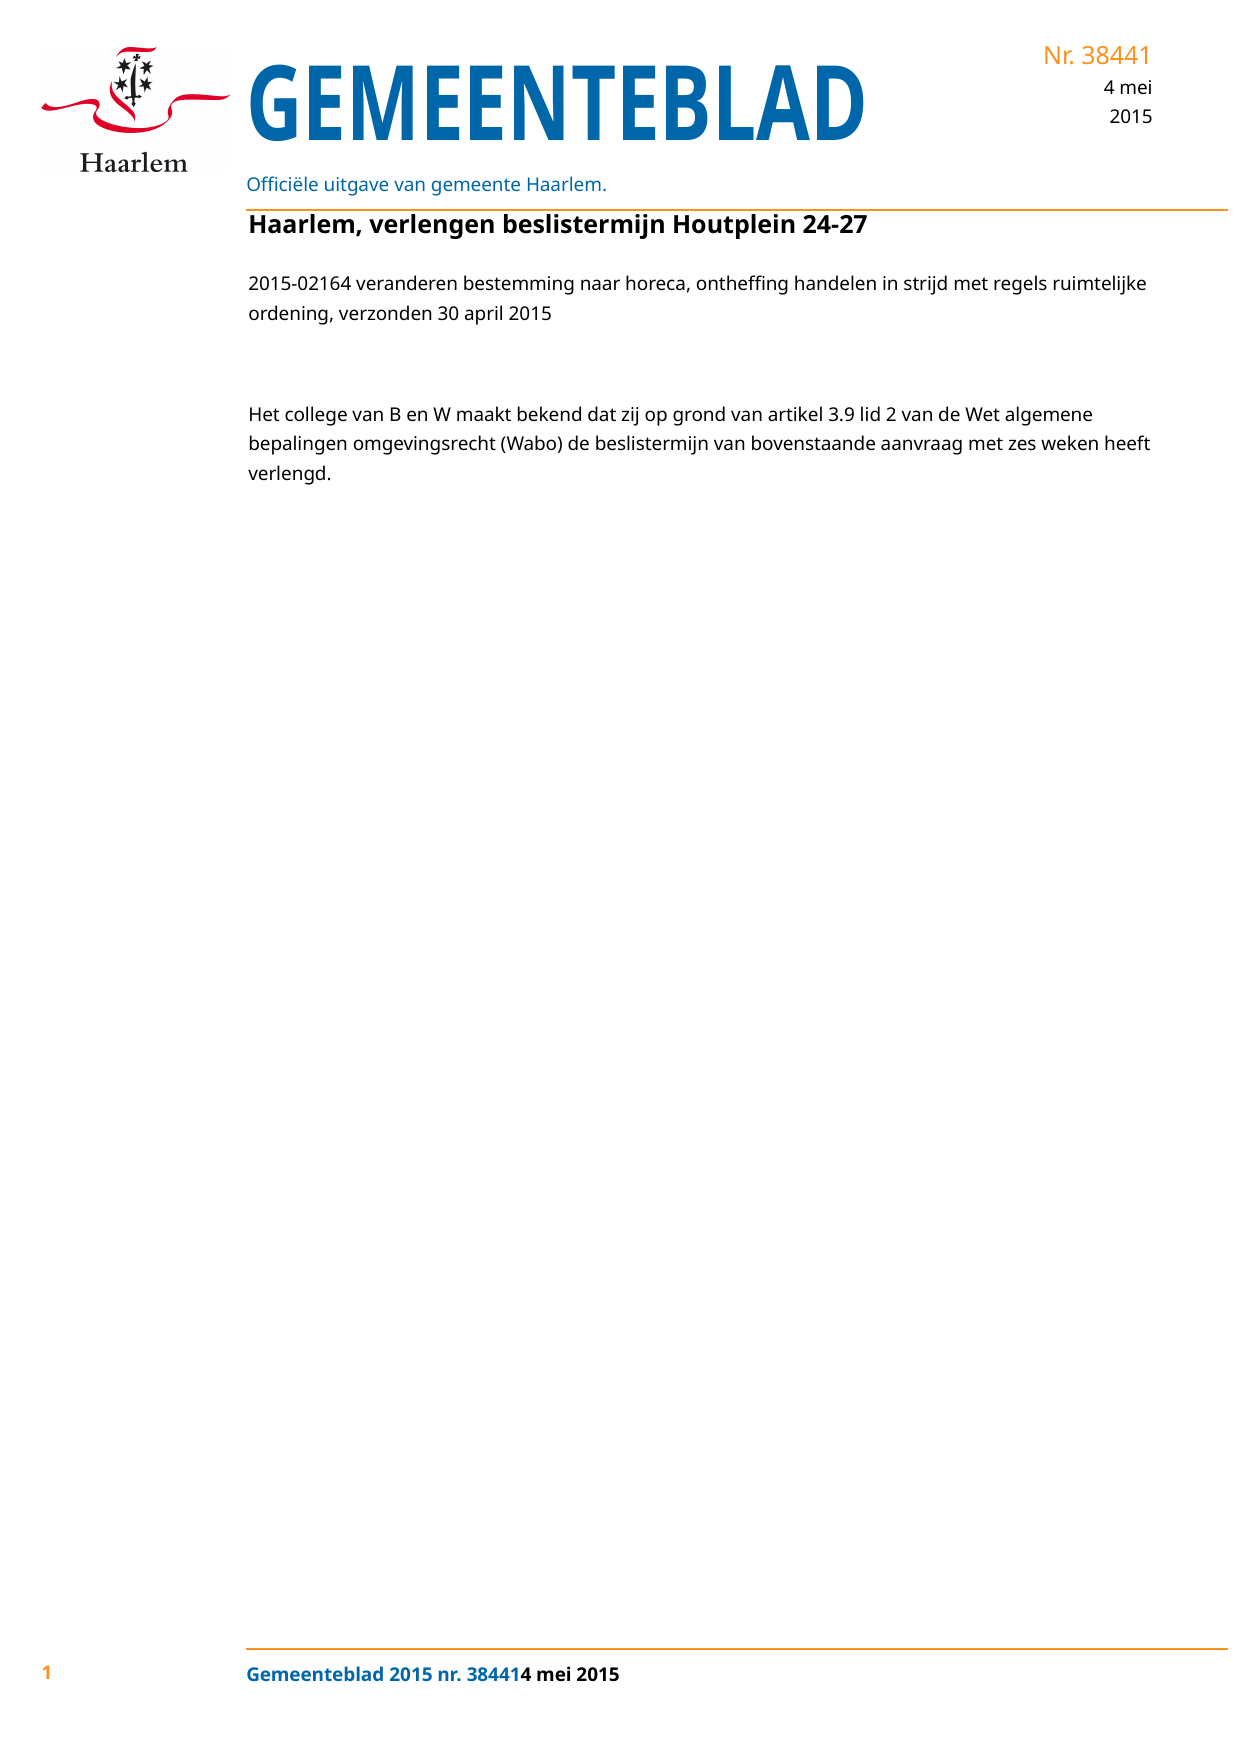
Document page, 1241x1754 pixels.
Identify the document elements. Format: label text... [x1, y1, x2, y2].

text Haarlem, verlengen beslistermijn Houtplein 24-27 [248, 211, 1152, 241]
text Het college van B en W maakt bekend dat zij op grond van artikel 3.9 lid 2 van de Wet algemene bepalingen omgevingsrecht (Wabo) de beslistermijn van bovenstaande aanvraag met zes weken heeft verlengd. [248, 401, 1152, 486]
text 2015-02164 veranderen bestemming naar horeca, ontheffing handelen in strijd met regels ruimtelijke ordening, verzonden 30 april 2015 [248, 270, 1152, 326]
picture [41, 47, 231, 172]
